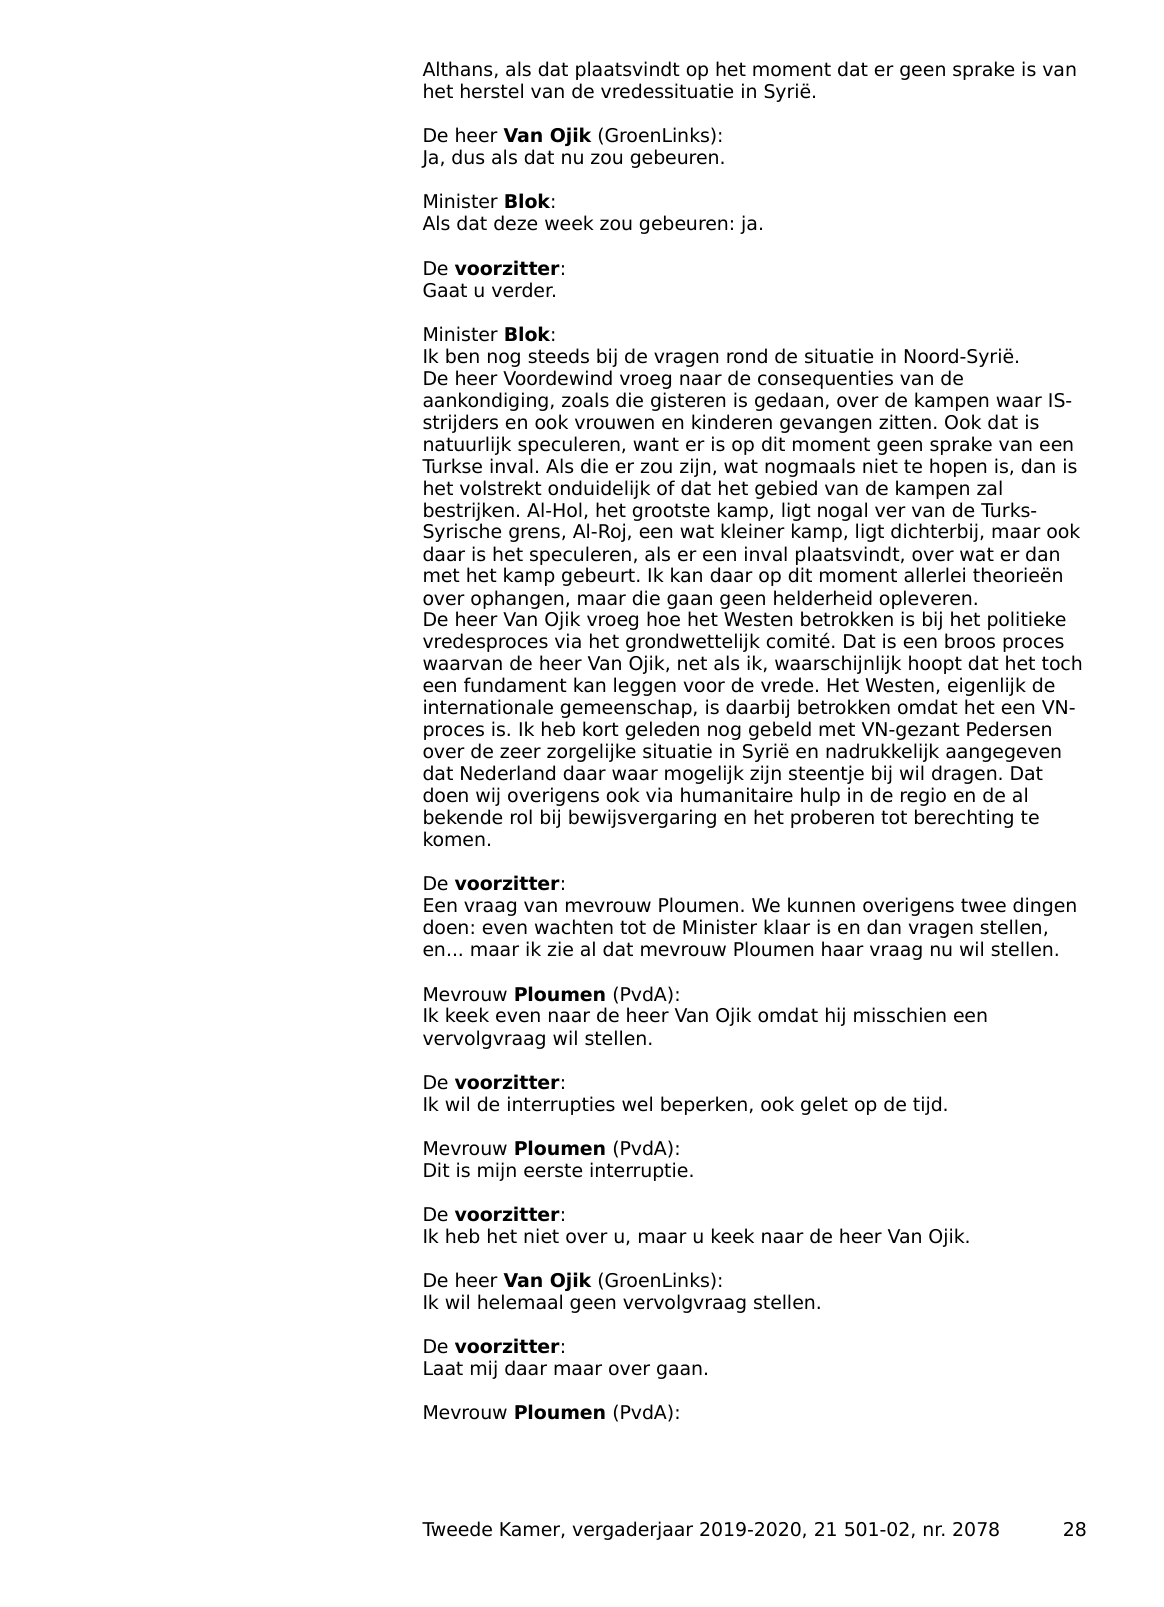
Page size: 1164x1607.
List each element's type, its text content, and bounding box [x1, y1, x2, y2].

text Mevrouw Ploumen (PvdA): [422, 1138, 1087, 1160]
text De voorzitter: [422, 873, 1087, 895]
text De voorzitter: [422, 257, 1087, 279]
text Gaat u verder. [422, 279, 1087, 301]
text Ja, dus als dat nu zou gebeuren. [422, 147, 1087, 169]
text Minister Blok: [422, 324, 1087, 346]
text Minister Blok: [422, 191, 1087, 213]
text De heer Van Ojik vroeg hoe het Westen betrokken is bij het politieke vredesproces via het grondwettelijk comité. Dat is een broos proces waarvan de heer Van Ojik, net als ik, waarschijnlijk hoopt dat het toch een fundament kan leggen voor de vrede. Het Westen, eigenlijk de internationale gemeenschap, is daarbij betrokken omdat het een VN-proces is. Ik heb kort geleden nog gebeld met VN-gezant Pedersen over de zeer zorgelijke situatie in Syrië en nadrukkelijk aangegeven dat Nederland daar waar mogelijk zijn steentje bij wil dragen. Dat doen wij overigens ook via humanitaire hulp in de regio en de al bekende rol bij bewijsvergaring en het proberen tot berechting te komen. [422, 609, 1087, 851]
text Althans, als dat plaatsvindt op het moment dat er geen sprake is van het herstel van de vredessituatie in Syrië. [422, 59, 1087, 103]
text Dit is mijn eerste interruptie. [422, 1160, 1087, 1182]
text De heer Van Ojik (GroenLinks): [422, 1270, 1087, 1292]
text Ik wil helemaal geen vervolgvraag stellen. [422, 1292, 1087, 1314]
text De voorzitter: [422, 1072, 1087, 1093]
text De heer Voordewind vroeg naar de consequenties van de aankondiging, zoals die gisteren is gedaan, over de kampen waar IS-strijders en ook vrouwen en kinderen gevangen zitten. Ook dat is natuurlijk speculeren, want er is op dit moment geen sprake van een Turkse inval. Als die er zou zijn, wat nogmaals niet te hopen is, dan is het volstrekt onduidelijk of dat het gebied van de kampen zal bestrijken. Al-Hol, het grootste kamp, ligt nogal ver van de Turks-Syrische grens, Al-Roj, een wat kleiner kamp, ligt dichterbij, maar ook daar is het speculeren, als er een inval plaatsvindt, over wat er dan met het kamp gebeurt. Ik kan daar op dit moment allerlei theorieën over ophangen, maar die gaan geen helderheid opleveren. [422, 368, 1087, 609]
text Ik heb het niet over u, maar u keek naar de heer Van Ojik. [422, 1226, 1087, 1248]
text De heer Van Ojik (GroenLinks): [422, 125, 1087, 147]
text Laat mij daar maar over gaan. [422, 1358, 1087, 1380]
text Mevrouw Ploumen (PvdA): [422, 1402, 1087, 1424]
text De voorzitter: [422, 1204, 1087, 1226]
text De voorzitter: [422, 1336, 1087, 1358]
text Ik keek even naar de heer Van Ojik omdat hij misschien een vervolgvraag wil stellen. [422, 1005, 1087, 1049]
text Ik ben nog steeds bij de vragen rond de situatie in Noord-Syrië. [422, 346, 1087, 368]
text Mevrouw Ploumen (PvdA): [422, 983, 1087, 1005]
text Een vraag van mevrouw Ploumen. We kunnen overigens twee dingen doen: even wachten tot de Minister klaar is en dan vragen stellen, en... maar ik zie al dat mevrouw Ploumen haar vraag nu wil stellen. [422, 895, 1087, 961]
text Als dat deze week zou gebeuren: ja. [422, 213, 1087, 235]
text Ik wil de interrupties wel beperken, ook gelet op de tijd. [422, 1093, 1087, 1116]
